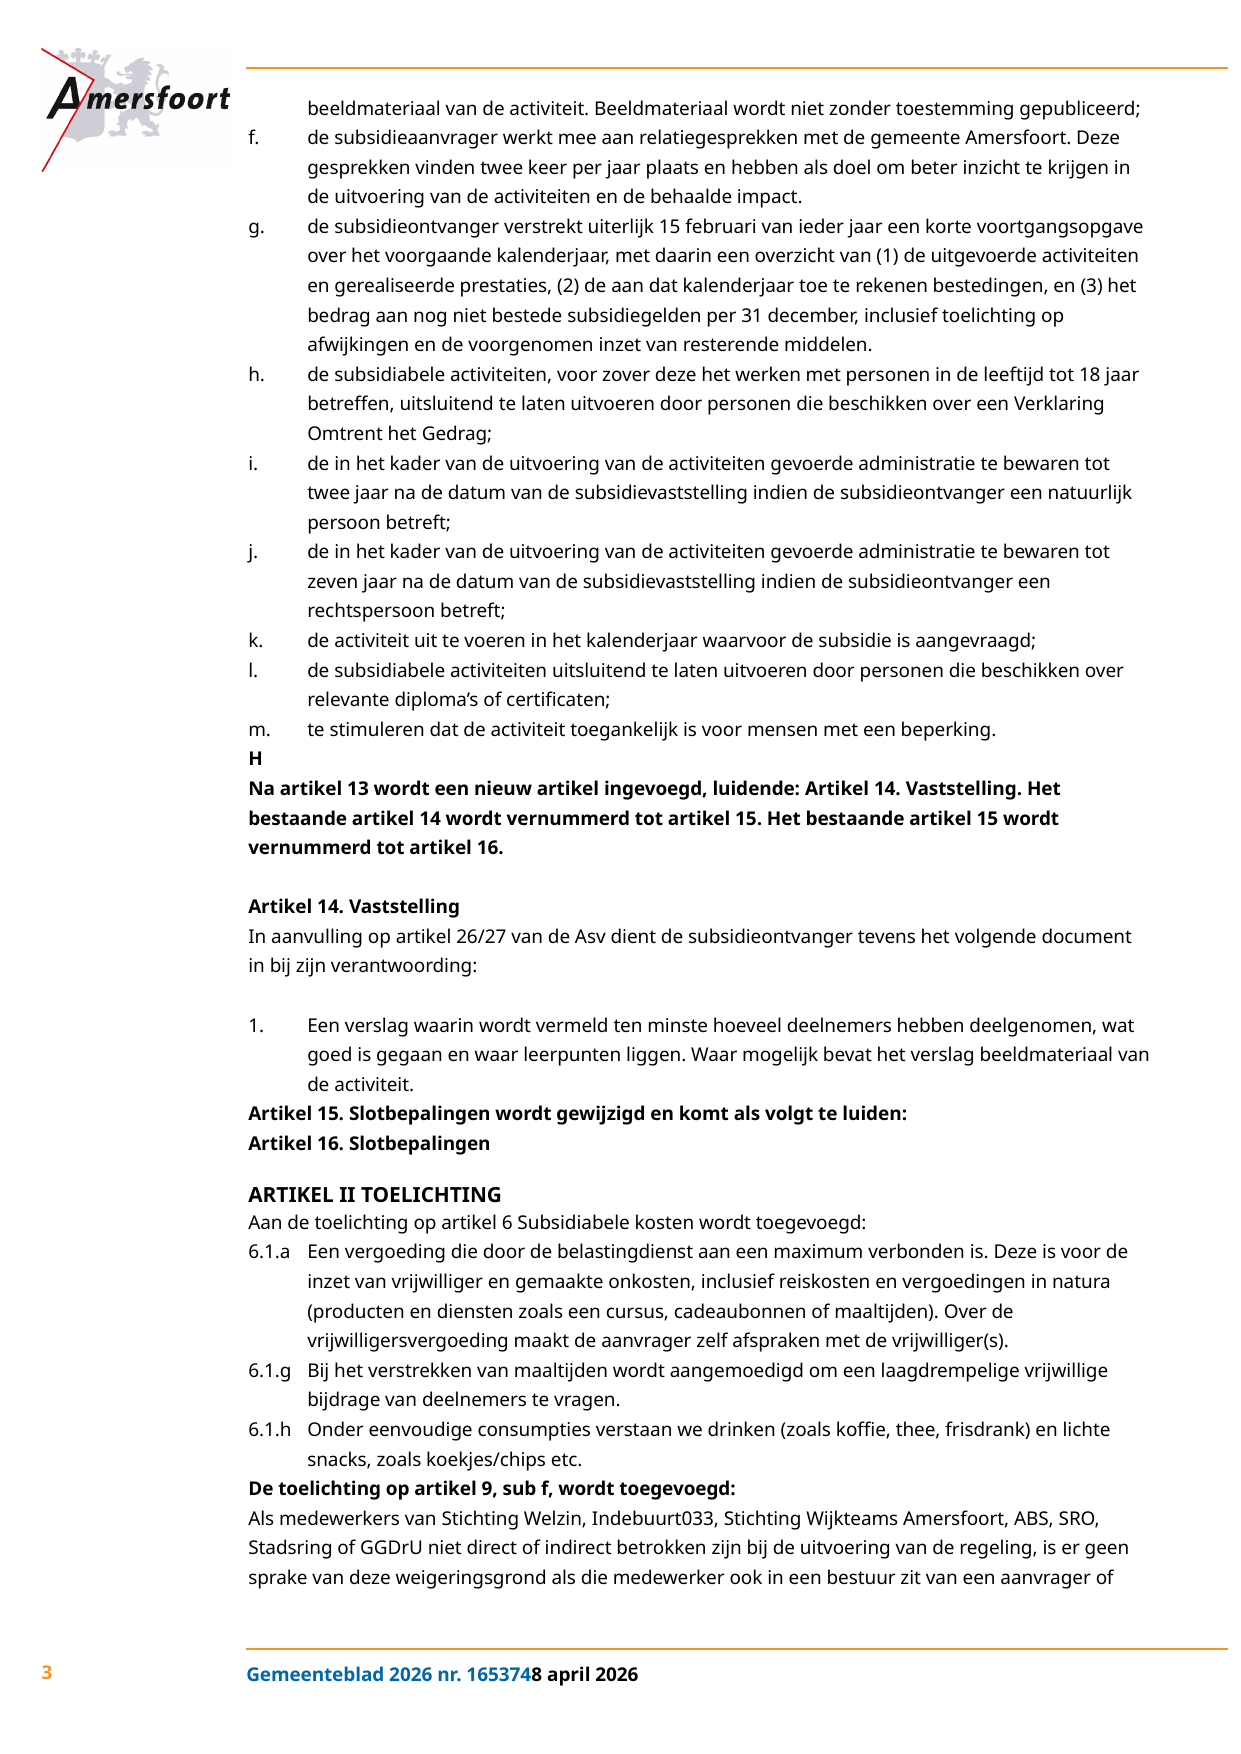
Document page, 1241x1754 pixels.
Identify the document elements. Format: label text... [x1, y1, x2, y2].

list de subsidieaanvrager werkt mee aan relatiegesprekken met de gemeente Amersfoort. Deze gesprekken vinden twee keer per jaar plaats en hebben als doel om beter inzicht te krijgen in de uitvoering van de activiteiten en de behaalde impact. [248, 124, 1152, 209]
list te stimuleren dat de activiteit toegankelijk is voor mensen met een beperking. [248, 716, 1152, 742]
list Onder eenvoudige consumpties verstaan we drinken (zoals koffie, thee, frisdrank) en lichte snacks, zoals koekjes/chips etc. [248, 1416, 1152, 1471]
text Artikel 14. Vaststelling [248, 893, 1152, 919]
list Een verslag waarin wordt vermeld ten minste hoeveel deelnemers hebben deelgenomen, wat goed is gegaan en waar leerpunten liggen. Waar mogelijk bevat het verslag beeldmateriaal van de activiteit. [248, 1012, 1152, 1097]
text Als medewerkers van Stichting Welzin, Indebuurt033, Stichting Wijkteams Amersfoort, ABS, SRO, Stadsring of GGDrU niet direct of indirect betrokken zijn bij de uitvoering van de regeling, is er geen sprake van deze weigeringsgrond als die medewerker ook in een bestuur zit van een aanvrager of [248, 1505, 1152, 1590]
list Een vergoeding die door de belastingdienst aan een maximum verbonden is. Deze is voor de inzet van vrijwilliger en gemaakte onkosten, inclusief reiskosten en vergoedingen in natura (producten en diensten zoals een cursus, cadeaubonnen of maaltijden). Over de vrijwilligersvergoeding maakt de aanvrager zelf afspraken met de vrijwilliger(s). [248, 1239, 1152, 1353]
list de subsidiabele activiteiten uitsluitend te laten uitvoeren door personen die beschikken over relevante diploma’s of certificaten; [248, 657, 1152, 712]
text H [248, 746, 1152, 771]
text In aanvulling op artikel 26/27 van de Asv dient de subsidieontvanger tevens het volgende document in bij zijn verantwoording: [248, 923, 1152, 978]
list Bij het verstrekken van maaltijden wordt aangemoedigd om een laagdrempelige vrijwillige bijdrage van deelnemers te vragen. [248, 1357, 1152, 1412]
list de in het kader van de uitvoering van de activiteiten gevoerde administratie te bewaren tot zeven jaar na de datum van de subsidievaststelling indien de subsidieontvanger een rechtspersoon betreft; [248, 538, 1152, 623]
picture [41, 47, 231, 172]
text ARTIKEL II TOELICHTING [248, 1181, 1152, 1209]
list de activiteit uit te voeren in het kalenderjaar waarvoor de subsidie is aangevraagd; [248, 627, 1152, 653]
list beeldmateriaal van de activiteit. Beeldmateriaal wordt niet zonder toestemming gepubliceerd; [248, 95, 1152, 121]
text Artikel 16. Slotbepalingen [248, 1130, 1152, 1156]
list de subsidieontvanger verstrekt uiterlijk 15 februari van ieder jaar een korte voortgangsopgave over het voorgaande kalenderjaar, met daarin een overzicht van (1) de uitgevoerde activiteiten en gerealiseerde prestaties, (2) de aan dat kalenderjaar toe te rekenen bestedingen, en (3) het bedrag aan nog niet bestede subsidiegelden per 31 december, inclusief toelichting op afwijkingen en de voorgenomen inzet van resterende middelen. [248, 213, 1152, 357]
text De toelichting op artikel 9, sub f, wordt toegevoegd: [248, 1475, 1152, 1501]
list de subsidiabele activiteiten, voor zover deze het werken met personen in de leeftijd tot 18 jaar betreffen, uitsluitend te laten uitvoeren door personen die beschikken over een Verklaring Omtrent het Gedrag; [248, 361, 1152, 446]
text Artikel 15. Slotbepalingen wordt gewijzigd en komt als volgt te luiden: [248, 1101, 1152, 1126]
text Aan de toelichting op artikel 6 Subsidiabele kosten wordt toegevoegd: [248, 1209, 1152, 1235]
list de in het kader van de uitvoering van de activiteiten gevoerde administratie te bewaren tot twee jaar na de datum van de subsidievaststelling indien de subsidieontvanger een natuurlijk persoon betreft; [248, 450, 1152, 535]
text Na artikel 13 wordt een nieuw artikel ingevoegd, luidende: Artikel 14. Vaststelling. Het bestaande artikel 14 wordt vernummerd tot artikel 15. Het bestaande artikel 15 wordt vernummerd tot artikel 16. [248, 775, 1152, 860]
